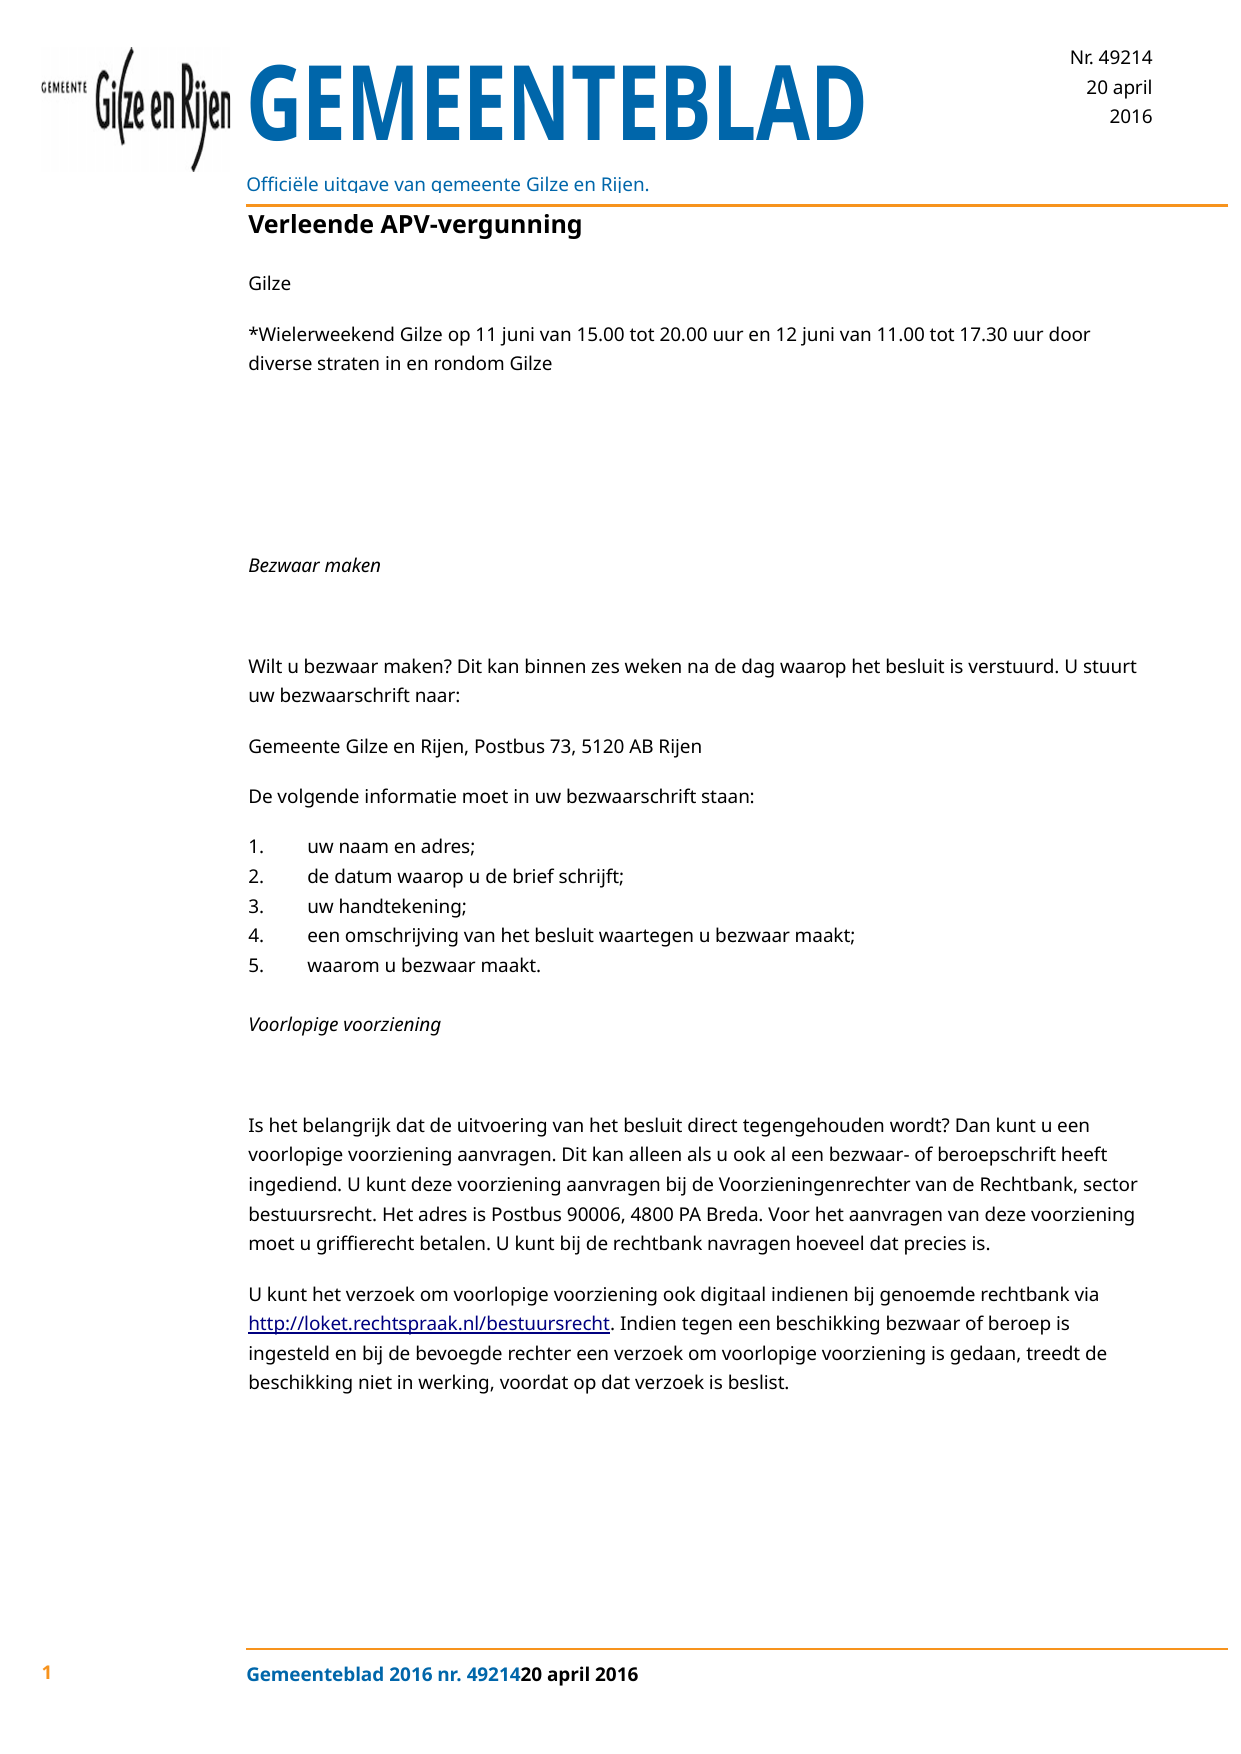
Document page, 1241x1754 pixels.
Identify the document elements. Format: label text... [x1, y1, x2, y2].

text Voorlopige voorziening [248, 1011, 1152, 1037]
text Gemeente Gilze en Rijen, Postbus 73, 5120 AB Rijen [248, 733, 1152, 758]
text Wilt u bezwaar maken? Dit kan binnen zes weken na de dag waarop het besluit is verstuurd. U stuurt uw bezwaarschrift naar: [248, 653, 1152, 708]
picture [41, 47, 231, 172]
list waarom u bezwaar maakt. [248, 952, 1152, 978]
text Bezwaar maken [248, 552, 1152, 578]
list uw handtekening; [248, 893, 1152, 918]
list de datum waarop u de brief schrijft; [248, 863, 1152, 889]
text De volgende informatie moet in uw bezwaarschrift staan: [248, 783, 1152, 809]
text *Wielerweekend Gilze op 11 juni van 15.00 tot 20.00 uur en 12 juni van 11.00 tot 17.30 uur door diverse straten in en rondom Gilze [248, 321, 1152, 376]
text U kunt het verzoek om voorlopige voorziening ook digitaal indienen bij genoemde rechtbank via http://loket.rechtspraak.nl/bestuursrecht. Indien tegen een beschikking bezwaar of beroep is ingesteld en bij de bevoegde rechter een verzoek om voorlopige voorziening is gedaan, treedt de beschikking niet in werking, voordat op dat verzoek is beslist. [248, 1281, 1152, 1395]
text Gilze [248, 270, 1152, 296]
list uw naam en adres; [248, 834, 1152, 859]
text Verleende APV-vergunning [248, 207, 1152, 241]
list een omschrijving van het besluit waartegen u bezwaar maakt; [248, 922, 1152, 948]
text Is het belangrijk dat de uitvoering van het besluit direct tegengehouden wordt? Dan kunt u een voorlopige voorziening aanvragen. Dit kan alleen als u ook al een bezwaar- of beroepschrift heeft ingediend. U kunt deze voorziening aanvragen bij de Voorzieningenrechter van de Rechtbank, sector bestuursrecht. Het adres is Postbus 90006, 4800 PA Breda. Voor het aanvragen van deze voorziening moet u griffierecht betalen. U kunt bij de rechtbank navragen hoeveel dat precies is. [248, 1112, 1152, 1256]
